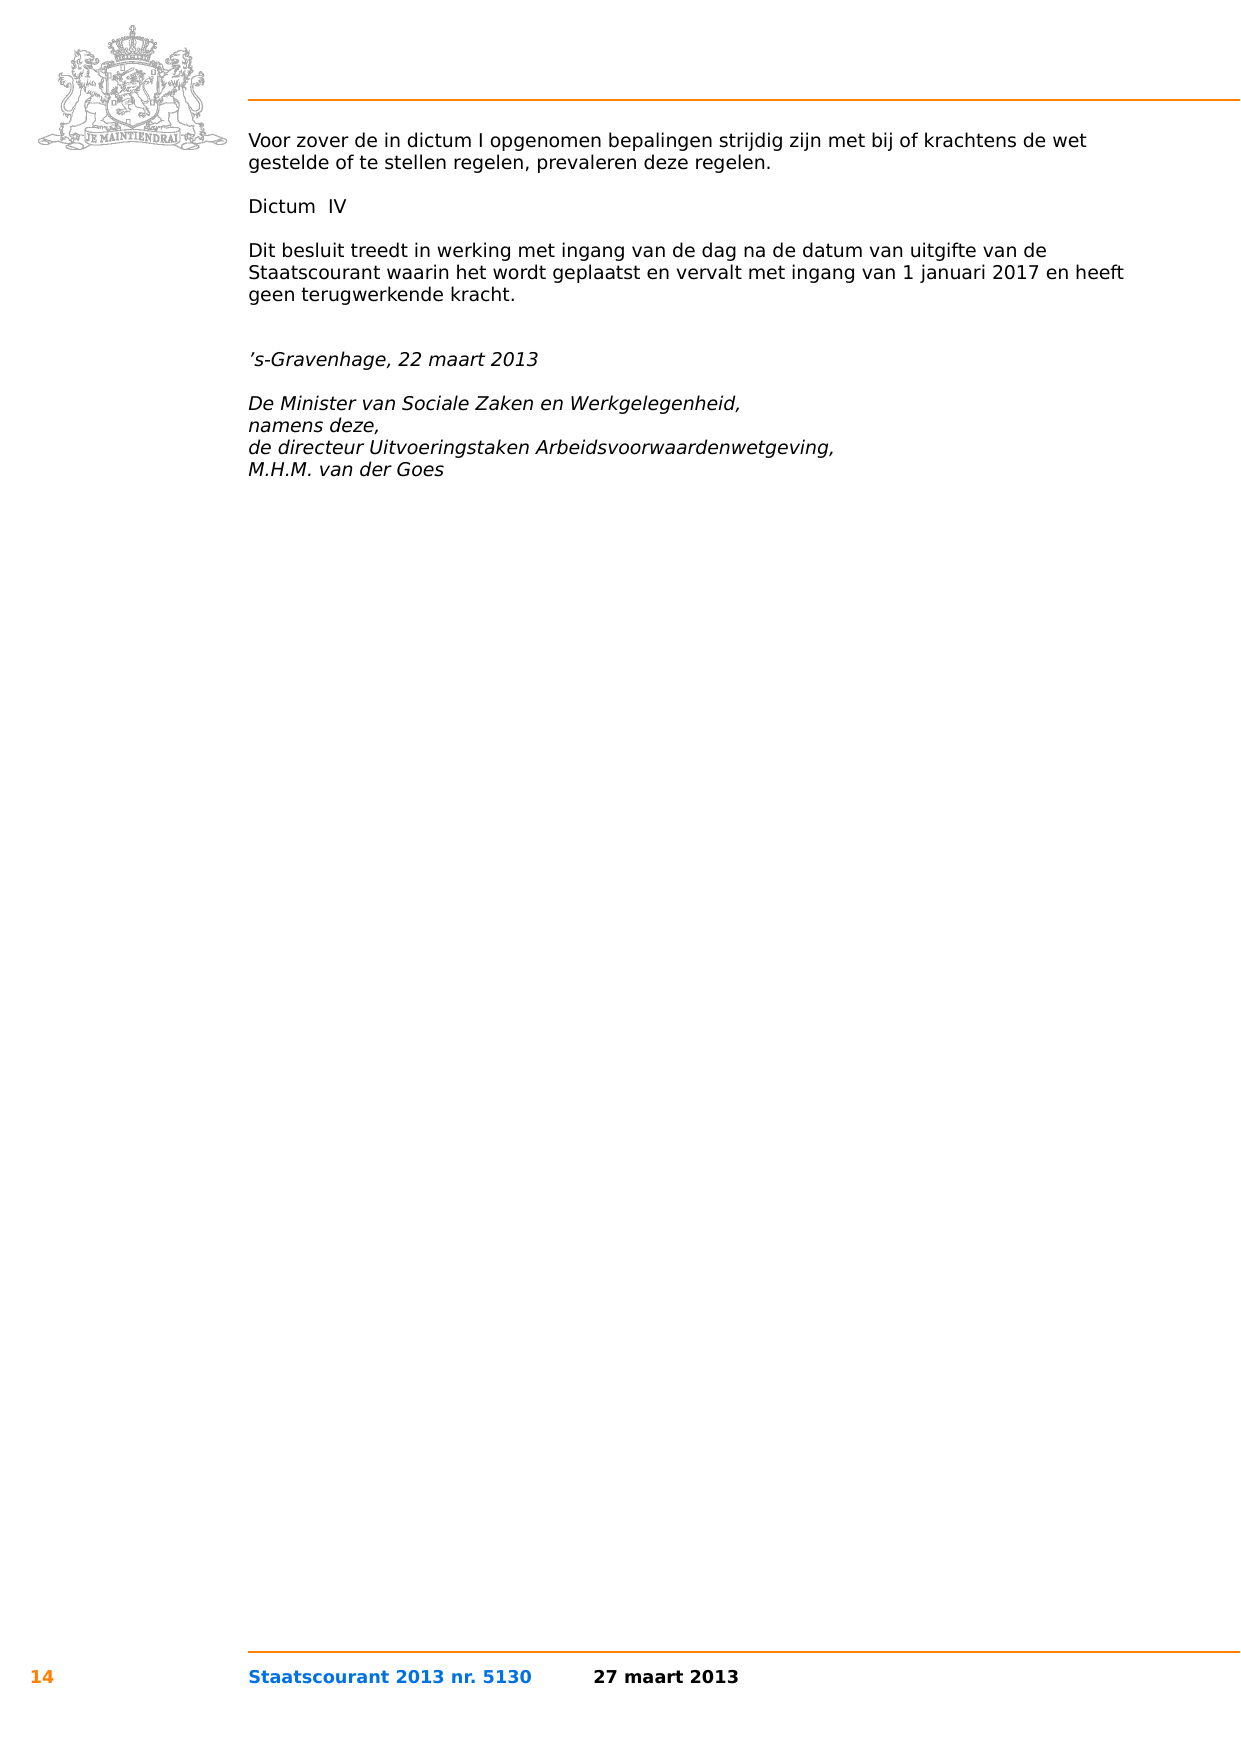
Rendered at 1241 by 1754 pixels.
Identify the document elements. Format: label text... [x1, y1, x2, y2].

text Voor zover de in dictum I opgenomen bepalingen strijdig zijn met bij of krachtens de wet gestelde of te stellen regelen, prevaleren deze regelen. [248, 130, 1163, 174]
picture [38, 25, 227, 150]
text Dictum IV [248, 196, 1163, 218]
text Dit besluit treedt in werking met ingang van de dag na de datum van uitgifte van de Staatscourant waarin het wordt geplaatst en vervalt met ingang van 1 januari 2017 en heeft geen terugwerkende kracht. [248, 239, 1163, 306]
text ’s-Gravenhage, 22 maart 2013 [248, 349, 1163, 371]
text De Minister van Sociale Zaken en Werkgelegenheid, namens deze, de directeur Uitvoeringstaken Arbeidsvoorwaardenwetgeving, M.H.M. van der Goes [248, 393, 1163, 481]
